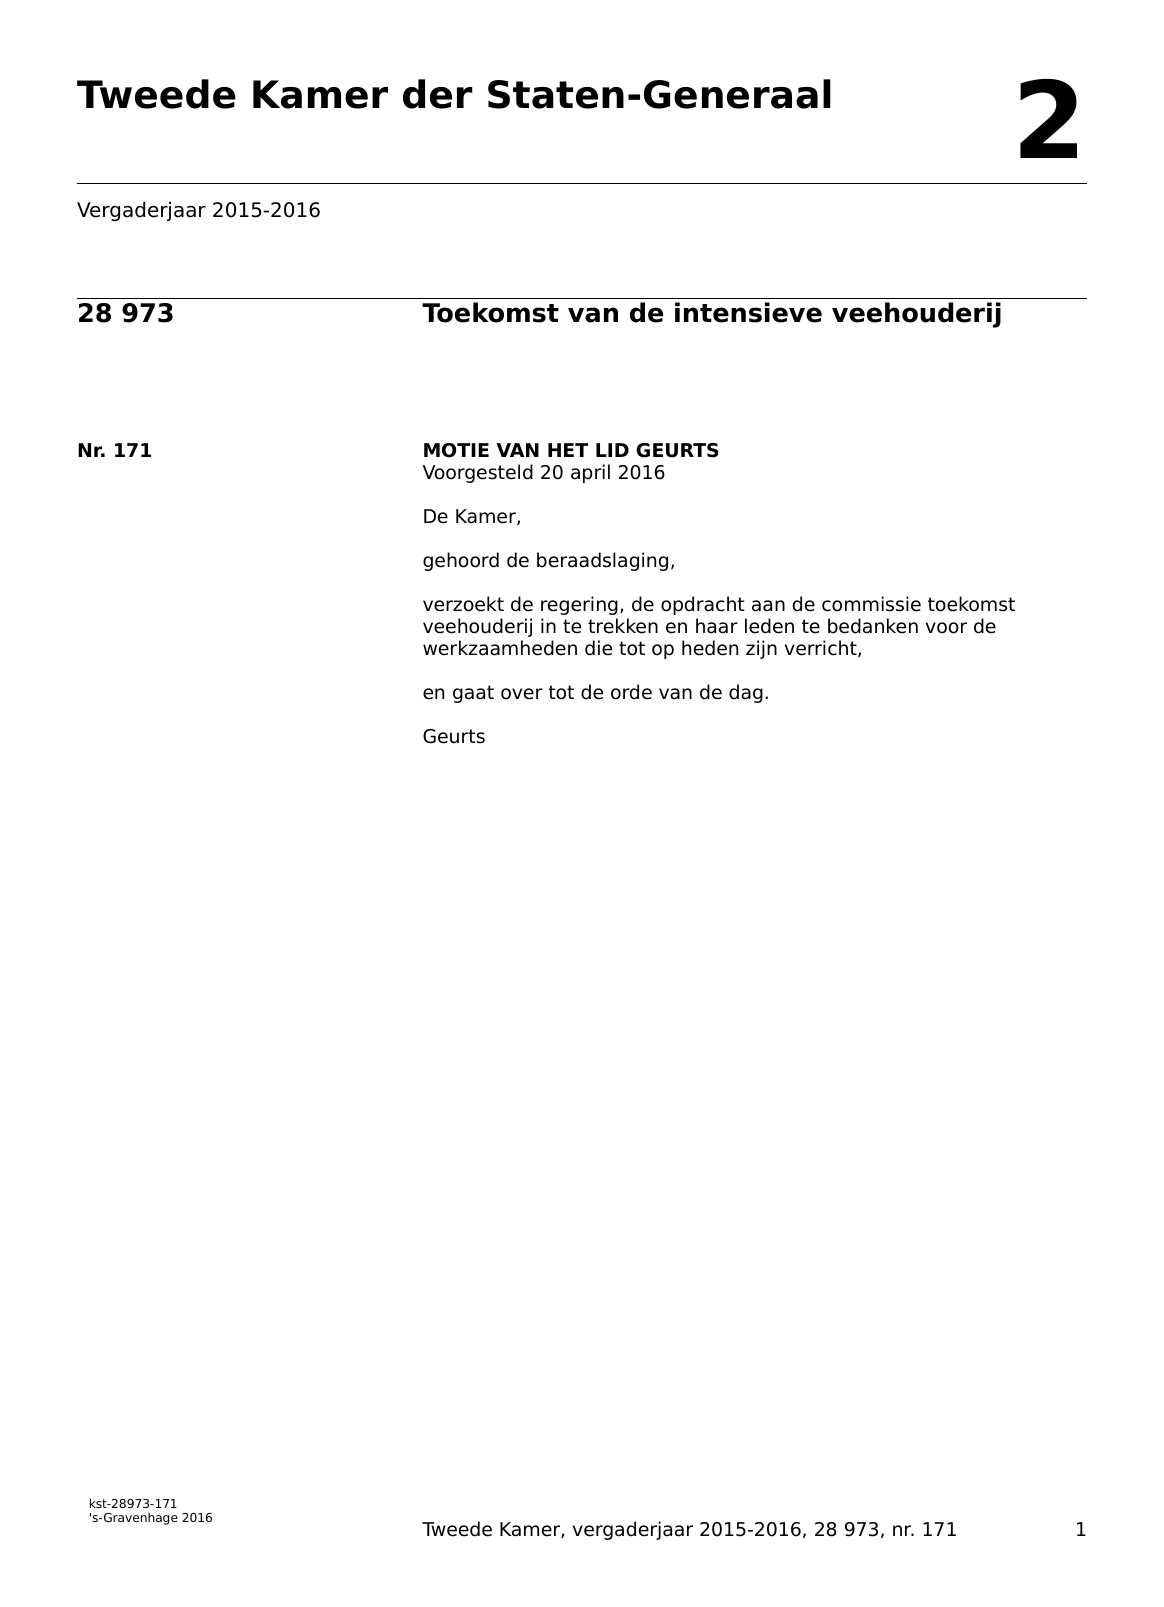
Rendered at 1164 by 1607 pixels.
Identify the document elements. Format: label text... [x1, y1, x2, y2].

table_cell Vergaderjaar 2015-2016 [77, 184, 1087, 298]
text gehoord de beraadslaging, [422, 550, 1087, 572]
text verzoekt de regering, de opdracht aan de commissie toekomst veehouderij in te trekken en haar leden te bedanken voor de werkzaamheden die tot op heden zijn verricht, [422, 594, 1087, 660]
subtitle Nr. 171 MOTIE VAN HET LID GEURTS [77, 440, 1087, 462]
text Voorgesteld 20 april 2016 [422, 462, 1087, 484]
text De Kamer, [422, 506, 1087, 528]
table_header Tweede Kamer der Staten-Generaal [77, 59, 886, 183]
table_header 2 [886, 59, 1087, 183]
text kst-28973-171 [88, 1497, 323, 1511]
text en gaat over tot de orde van de dag. [422, 682, 1087, 704]
text 's-Gravenhage 2016 [88, 1511, 323, 1525]
text Geurts [422, 726, 1087, 748]
subtitle 28 973 Toekomst van de intensieve veehouderij [77, 299, 1087, 329]
